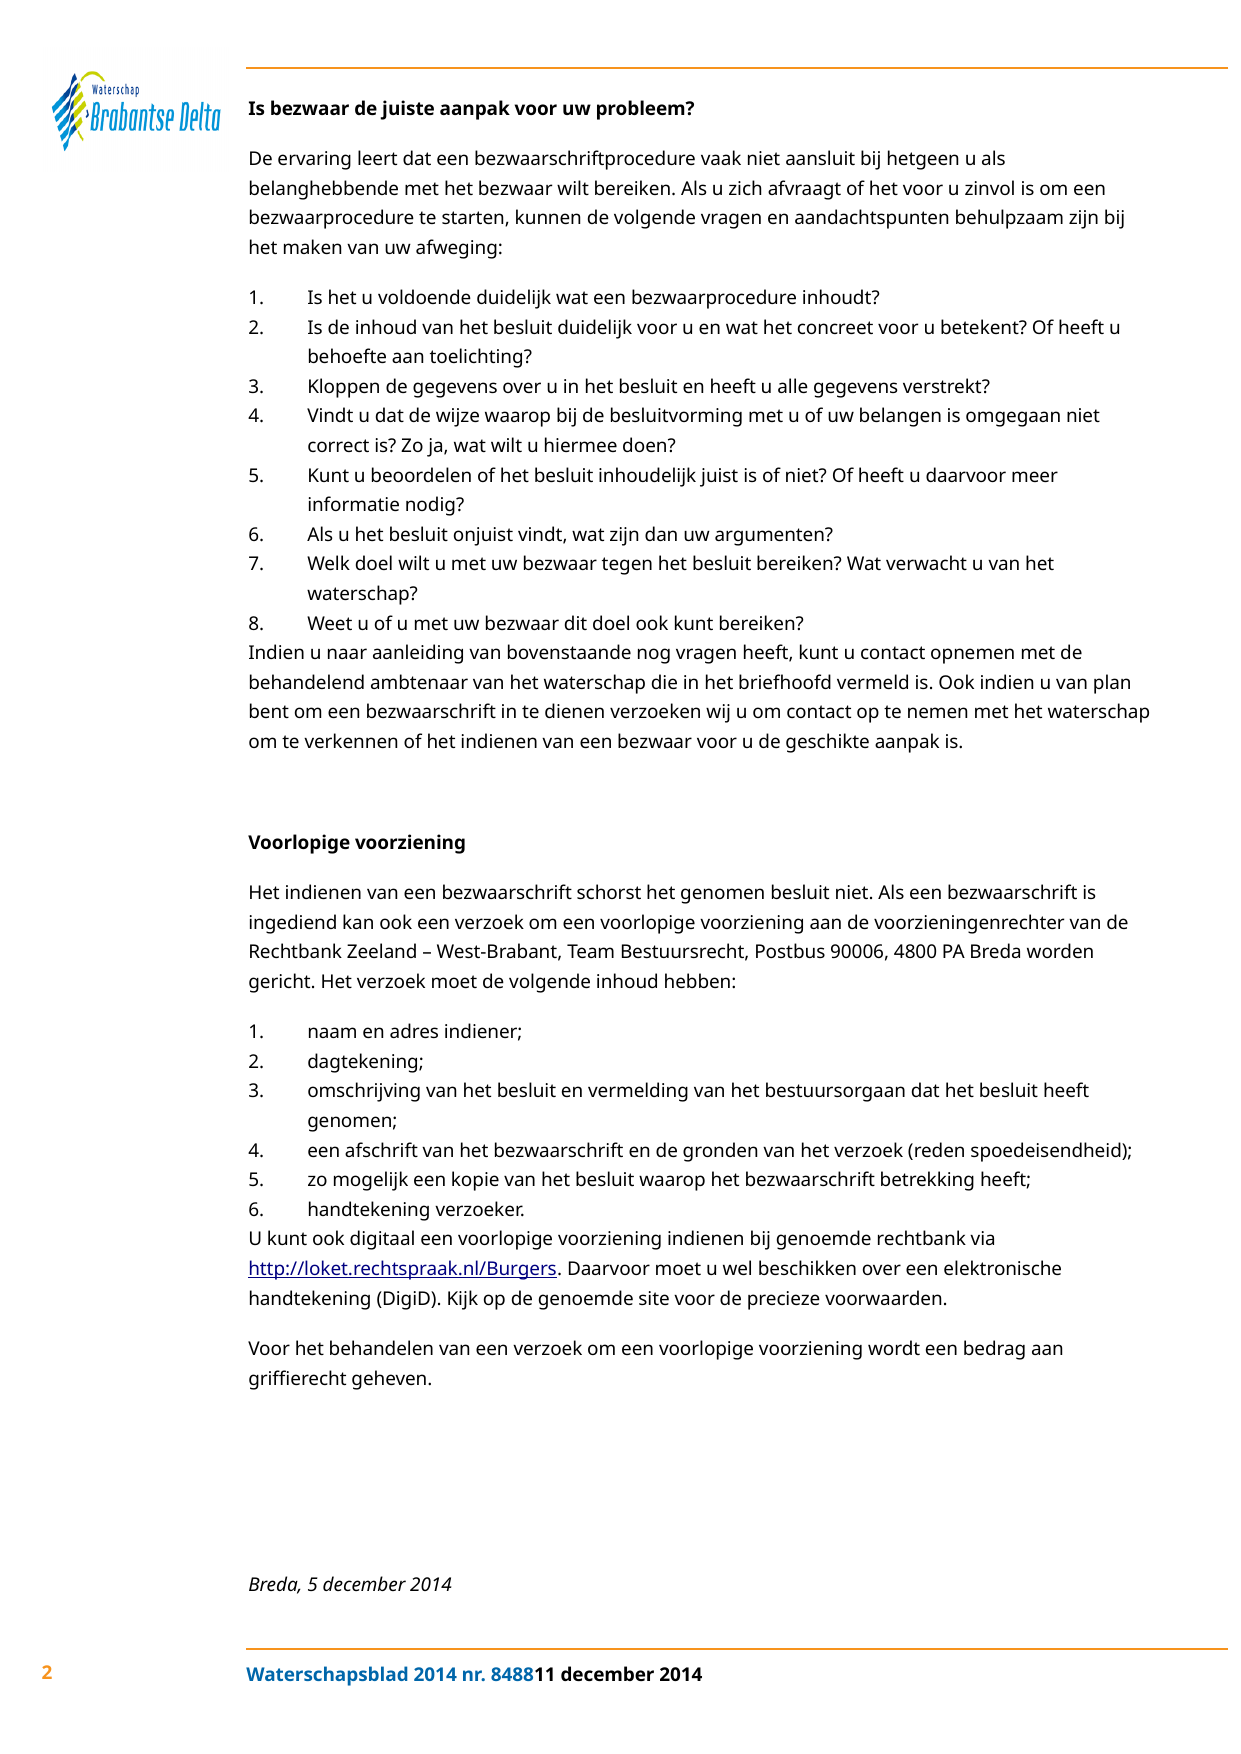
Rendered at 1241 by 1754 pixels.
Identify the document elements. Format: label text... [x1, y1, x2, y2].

text Is bezwaar de juiste aanpak voor uw probleem? [248, 95, 1152, 121]
text Voorlopige voorziening [248, 829, 1152, 855]
text Breda, 5 december 2014 [248, 1571, 1152, 1597]
text De ervaring leert dat een bezwaarschriftprocedure vaak niet aansluit bij hetgeen u als belanghebbende met het bezwaar wilt bereiken. Als u zich afvraagt of het voor u zinvol is om een bezwaarprocedure te starten, kunnen de volgende vragen en aandachtspunten behulpzaam zijn bij het maken van uw afweging: [248, 145, 1152, 260]
list Is de inhoud van het besluit duidelijk voor u en wat het concreet voor u betekent? Of heeft u behoefte aan toelichting? [248, 314, 1152, 369]
list een afschrift van het bezwaarschrift en de gronden van het verzoek (reden spoedeisendheid); [248, 1137, 1152, 1163]
list naam en adres indiener; [248, 1018, 1152, 1044]
list Als u het besluit onjuist vindt, wat zijn dan uw argumenten? [248, 521, 1152, 547]
picture [41, 47, 231, 172]
list Kloppen de gegevens over u in het besluit en heeft u alle gegevens verstrekt? [248, 373, 1152, 399]
text U kunt ook digitaal een voorlopige voorziening indienen bij genoemde rechtbank via http://loket.rechtspraak.nl/Burgers. Daarvoor moet u wel beschikken over een elektronische handtekening (DigiD). Kijk op de genoemde site voor de precieze voorwaarden. [248, 1226, 1152, 1311]
list Welk doel wilt u met uw bezwaar tegen het besluit bereiken? Wat verwacht u van het waterschap? [248, 551, 1152, 606]
list Kunt u beoordelen of het besluit inhoudelijk juist is of niet? Of heeft u daarvoor meer informatie nodig? [248, 462, 1152, 517]
list omschrijving van het besluit en vermelding van het bestuursorgaan dat het besluit heeft genomen; [248, 1078, 1152, 1133]
list Is het u voldoende duidelijk wat een bezwaarprocedure inhoudt? [248, 284, 1152, 310]
text Indien u naar aanleiding van bovenstaande nog vragen heeft, kunt u contact opnemen met de behandelend ambtenaar van het waterschap die in het briefhoofd vermeld is. Ook indien u van plan bent om een bezwaarschrift in te dienen verzoeken wij u om contact op te nemen met het waterschap om te verkennen of het indienen van een bezwaar voor u de geschikte aanpak is. [248, 639, 1152, 754]
list zo mogelijk een kopie van het besluit waarop het bezwaarschrift betrekking heeft; [248, 1166, 1152, 1192]
text Voor het behandelen van een verzoek om een voorlopige voorziening wordt een bedrag aan griffierecht geheven. [248, 1335, 1152, 1391]
list dagtekening; [248, 1048, 1152, 1074]
list Weet u of u met uw bezwaar dit doel ook kunt bereiken? [248, 610, 1152, 636]
list Vindt u dat de wijze waarop bij de besluitvorming met u of uw belangen is omgegaan niet correct is? Zo ja, wat wilt u hiermee doen? [248, 403, 1152, 458]
list handtekening verzoeker. [248, 1196, 1152, 1222]
text Het indienen van een bezwaarschrift schorst het genomen besluit niet. Als een bezwaarschrift is ingediend kan ook een verzoek om een voorlopige voorziening aan de voorzieningenrechter van de Rechtbank Zeeland – West-Brabant, Team Bestuursrecht, Postbus 90006, 4800 PA Breda worden gericht. Het verzoek moet de volgende inhoud hebben: [248, 879, 1152, 994]
